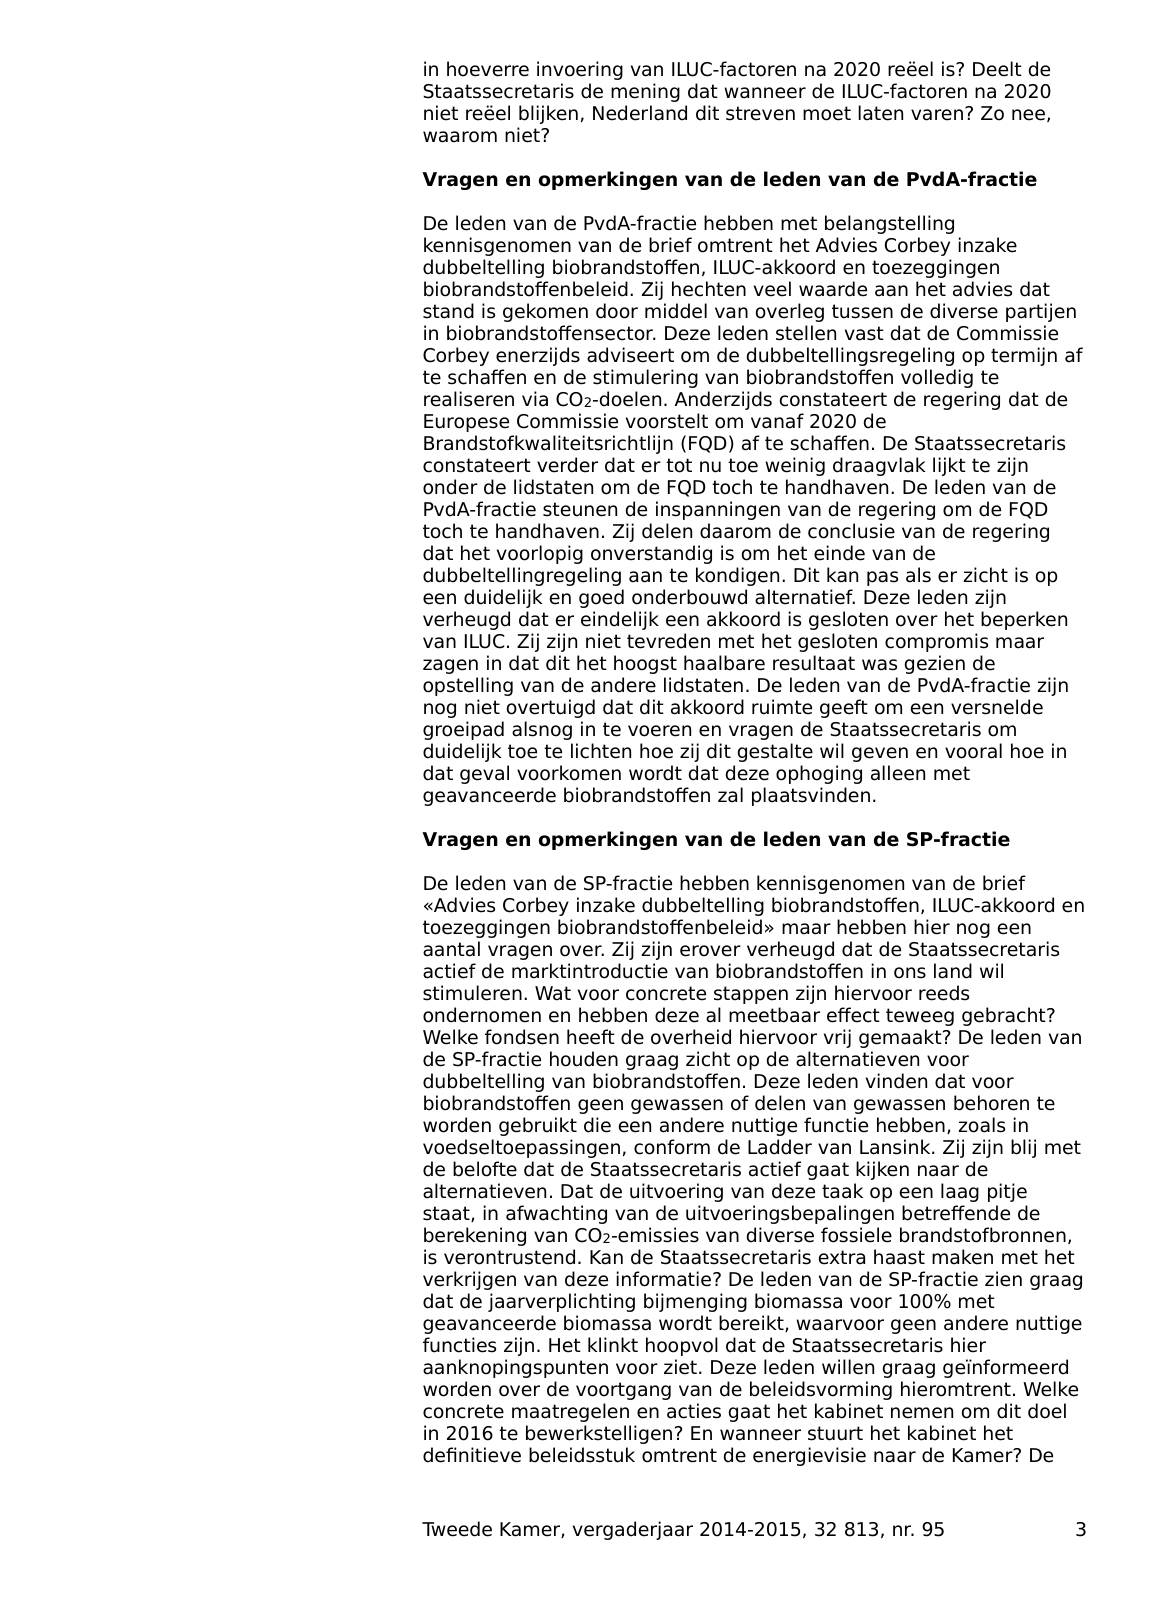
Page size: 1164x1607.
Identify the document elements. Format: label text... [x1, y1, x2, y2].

text De leden van de SP-fractie hebben kennisgenomen van de brief «Advies Corbey inzake dubbeltelling biobrandstoffen, ILUC-akkoord en toezeggingen biobrandstoffenbeleid» maar hebben hier nog een aantal vragen over. Zij zijn erover verheugd dat de Staatssecretaris actief de marktintroductie van biobrandstoffen in ons land wil stimuleren. Wat voor concrete stappen zijn hiervoor reeds ondernomen en hebben deze al meetbaar effect teweeg gebracht? Welke fondsen heeft de overheid hiervoor vrij gemaakt? De leden van de SP-fractie houden graag zicht op de alternatieven voor dubbeltelling van biobrandstoffen. Deze leden vinden dat voor biobrandstoffen geen gewassen of delen van gewassen behoren te worden gebruikt die een andere nuttige functie hebben, zoals in voedseltoepassingen, conform de Ladder van Lansink. Zij zijn blij met de belofte dat de Staatssecretaris actief gaat kijken naar de alternatieven. Dat de uitvoering van deze taak op een laag pitje staat, in afwachting van de uitvoeringsbepalingen betreffende de berekening van CO2-emissies van diverse fossiele brandstofbronnen, is verontrustend. Kan de Staatssecretaris extra haast maken met het verkrijgen van deze informatie? De leden van de SP-fractie zien graag dat de jaarverplichting bijmenging biomassa voor 100% met geavanceerde biomassa wordt bereikt, waarvoor geen andere nuttige functies zijn. Het klinkt hoopvol dat de Staatssecretaris hier aanknopingspunten voor ziet. Deze leden willen graag geïnformeerd worden over de voortgang van de beleidsvorming hieromtrent. Welke concrete maatregelen en acties gaat het kabinet nemen om dit doel in 2016 te bewerkstelligen? En wanneer stuurt het kabinet het definitieve beleidsstuk omtrent de energievisie naar de Kamer? De [422, 873, 1087, 1467]
text De leden van de PvdA-fractie hebben met belangstelling kennisgenomen van de brief omtrent het Advies Corbey inzake dubbeltelling biobrandstoffen, ILUC-akkoord en toezeggingen biobrandstoffenbeleid. Zij hechten veel waarde aan het advies dat stand is gekomen door middel van overleg tussen de diverse partijen in biobrandstoffensector. Deze leden stellen vast dat de Commissie Corbey enerzijds adviseert om de dubbeltellingsregeling op termijn af te schaffen en de stimulering van biobrandstoffen volledig te realiseren via CO2-doelen. Anderzijds constateert de regering dat de Europese Commissie voorstelt om vanaf 2020 de Brandstofkwaliteitsrichtlijn (FQD) af te schaffen. De Staatssecretaris constateert verder dat er tot nu toe weinig draagvlak lijkt te zijn onder de lidstaten om de FQD toch te handhaven. De leden van de PvdA-fractie steunen de inspanningen van de regering om de FQD toch te handhaven. Zij delen daarom de conclusie van de regering dat het voorlopig onverstandig is om het einde van de dubbeltellingregeling aan te kondigen. Dit kan pas als er zicht is op een duidelijk en goed onderbouwd alternatief. Deze leden zijn verheugd dat er eindelijk een akkoord is gesloten over het beperken van ILUC. Zij zijn niet tevreden met het gesloten compromis maar zagen in dat dit het hoogst haalbare resultaat was gezien de opstelling van de andere lidstaten. De leden van de PvdA-fractie zijn nog niet overtuigd dat dit akkoord ruimte geeft om een versnelde groeipad alsnog in te voeren en vragen de Staatssecretaris om duidelijk toe te lichten hoe zij dit gestalte wil geven en vooral hoe in dat geval voorkomen wordt dat deze ophoging alleen met geavanceerde biobrandstoffen zal plaatsvinden. [422, 213, 1087, 807]
subtitle Vragen en opmerkingen van de leden van de PvdA-fractie [422, 169, 1087, 191]
text in hoeverre invoering van ILUC-factoren na 2020 reëel is? Deelt de Staatssecretaris de mening dat wanneer de ILUC-factoren na 2020 niet reëel blijken, Nederland dit streven moet laten varen? Zo nee, waarom niet? [422, 59, 1087, 147]
subtitle Vragen en opmerkingen van de leden van de SP-fractie [422, 829, 1087, 851]
